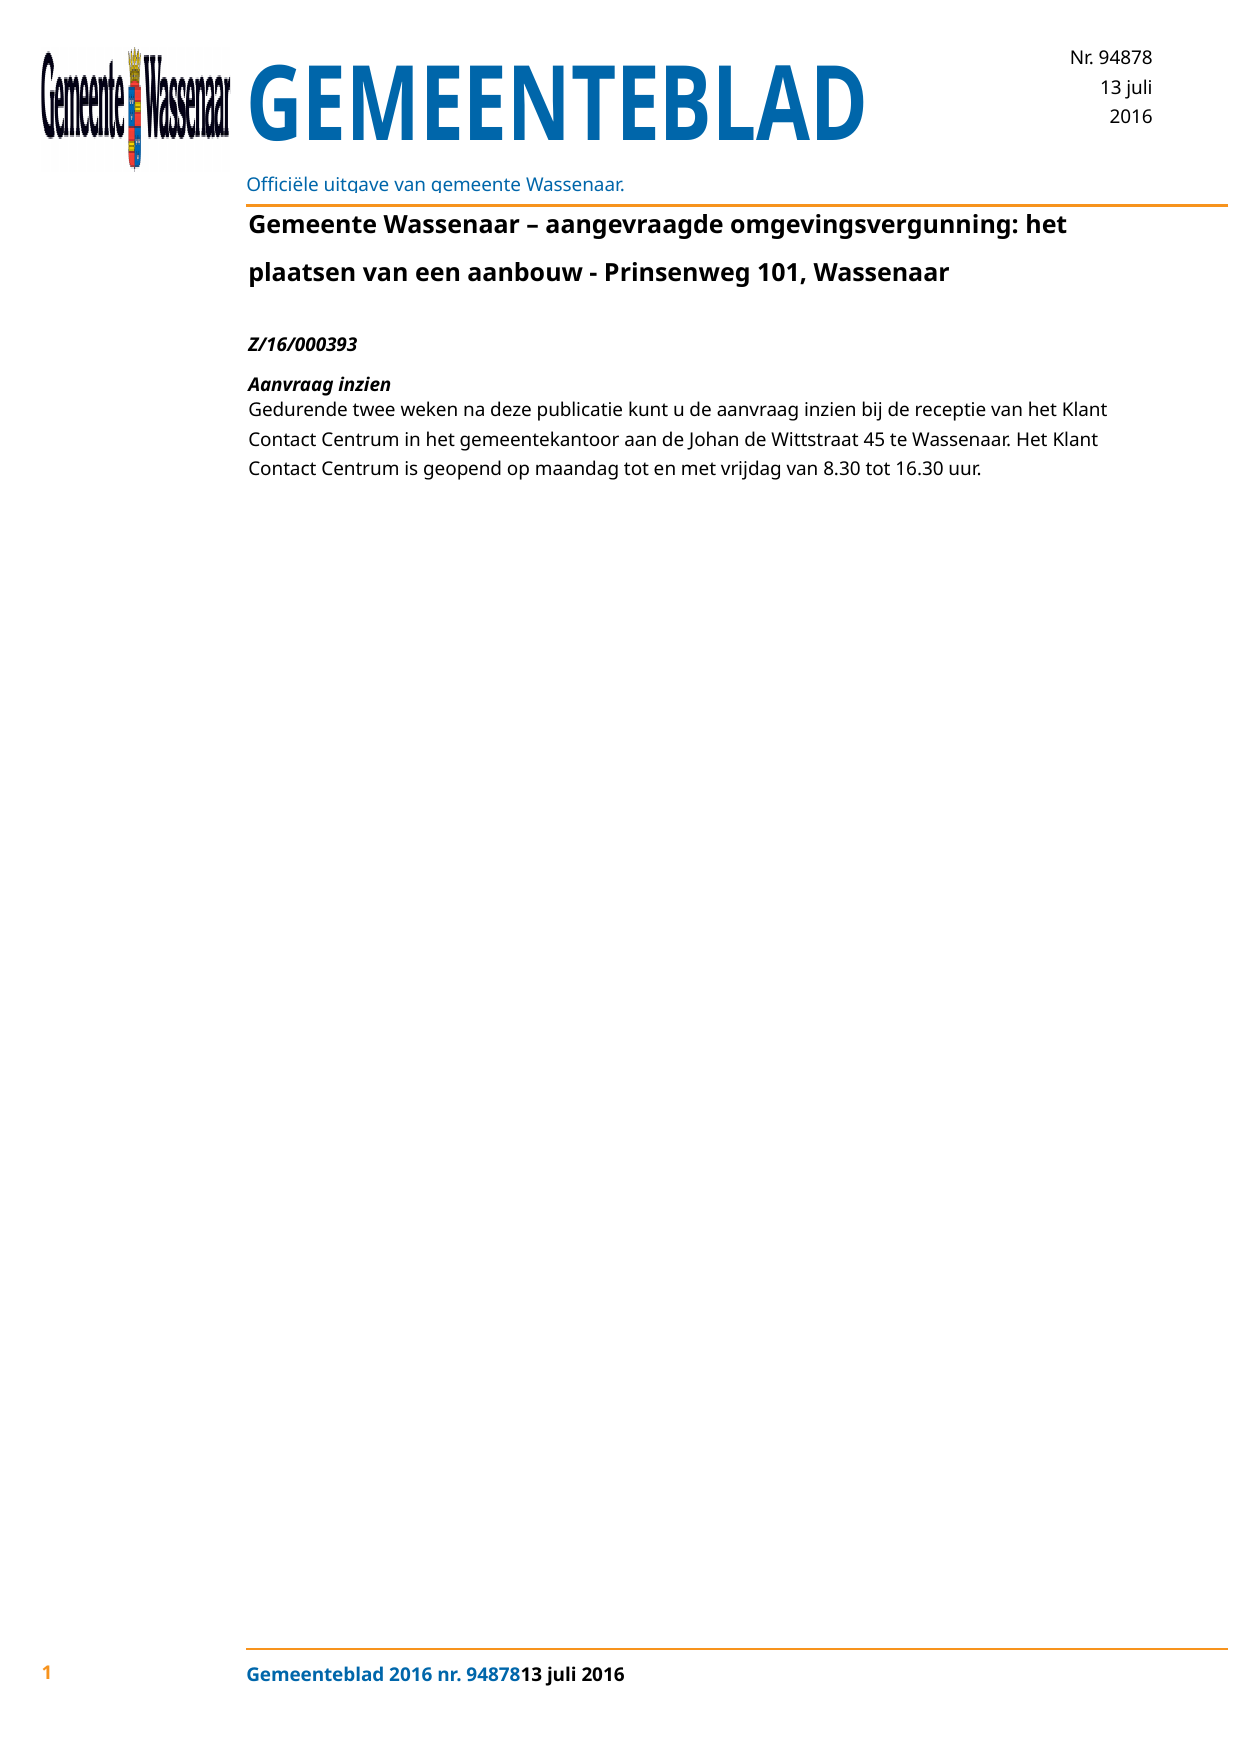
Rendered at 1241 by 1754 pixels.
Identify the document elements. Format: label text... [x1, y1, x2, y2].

picture [41, 47, 231, 172]
text Gedurende twee weken na deze publicatie kunt u de aanvraag inzien bij de receptie van het Klant Contact Centrum in het gemeentekantoor aan de Johan de Wittstraat 45 te Wassenaar. Het Klant Contact Centrum is geopend op maandag tot en met vrijdag van 8.30 tot 16.30 uur. [248, 396, 1152, 481]
text Aanvraag inzien [248, 371, 1152, 396]
text Z/16/000393 [248, 331, 1152, 357]
text Gemeente Wassenaar – aangevraagde omgevingsvergunning: het plaatsen van een aanbouw - Prinsenweg 101, Wassenaar [248, 207, 1152, 288]
